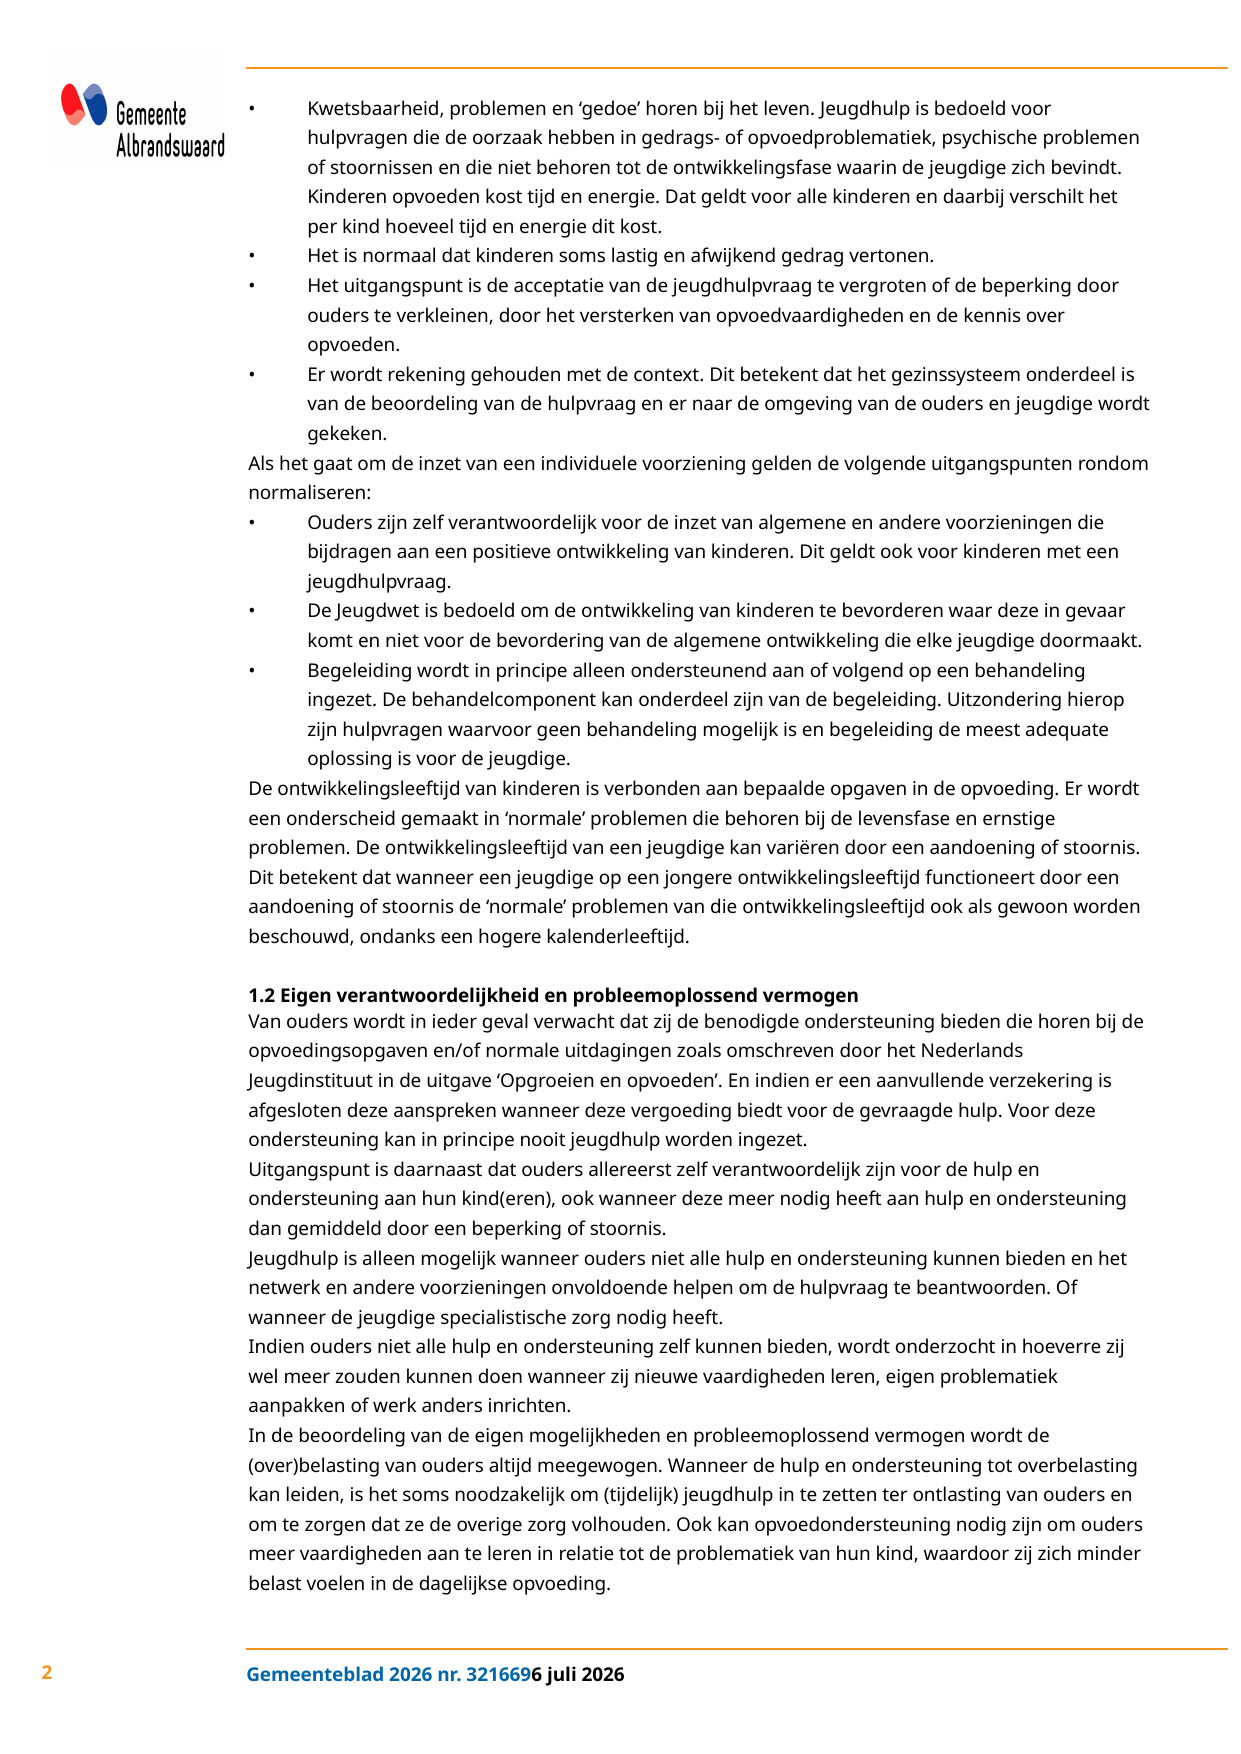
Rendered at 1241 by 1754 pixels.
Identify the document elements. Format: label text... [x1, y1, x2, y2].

text Jeugdhulp is alleen mogelijk wanneer ouders niet alle hulp en ondersteuning kunnen bieden en het netwerk en andere voorzieningen onvoldoende helpen om de hulpvraag te beantwoorden. Of wanneer de jeugdige specialistische zorg nodig heeft. [248, 1245, 1152, 1329]
text Van ouders wordt in ieder geval verwacht dat zij de benodigde ondersteuning bieden die horen bij de opvoedingsopgaven en/of normale uitdagingen zoals omschreven door het Nederlands Jeugdinstituut in de uitgave ‘Opgroeien en opvoeden’. En indien er een aanvullende verzekering is afgesloten deze aanspreken wanneer deze vergoeding biedt voor de gevraagde hulp. Voor deze ondersteuning kan in principe nooit jeugdhulp worden ingezet. [248, 1008, 1152, 1152]
text In de beoordeling van de eigen mogelijkheden en probleemoplossend vermogen wordt de (over)belasting van ouders altijd meegewogen. Wanneer de hulp en ondersteuning tot overbelasting kan leiden, is het soms noodzakelijk om (tijdelijk) jeugdhulp in te zetten ter ontlasting van ouders en om te zorgen dat ze de overige zorg volhouden. Ook kan opvoedondersteuning nodig zijn om ouders meer vaardigheden aan te leren in relatie tot de problematiek van hun kind, waardoor zij zich minder belast voelen in de dagelijkse opvoeding. [248, 1422, 1152, 1596]
text Uitgangspunt is daarnaast dat ouders allereerst zelf verantwoordelijk zijn voor de hulp en ondersteuning aan hun kind(eren), ook wanneer deze meer nodig heeft aan hulp en ondersteuning dan gemiddeld door een beperking of stoornis. [248, 1156, 1152, 1241]
picture [41, 47, 231, 172]
list Er wordt rekening gehouden met de context. Dit betekent dat het gezinssysteem onderdeel is van de beoordeling van de hulpvraag en er naar de omgeving van de ouders en jeugdige wordt gekeken. [248, 361, 1152, 446]
list Ouders zijn zelf verantwoordelijk voor de inzet van algemene en andere voorzieningen die bijdragen aan een positieve ontwikkeling van kinderen. Dit geldt ook voor kinderen met een jeugdhulpvraag. [248, 509, 1152, 594]
text Als het gaat om de inzet van een individuele voorziening gelden de volgende uitgangspunten rondom normaliseren: [248, 450, 1152, 505]
list Het is normaal dat kinderen soms lastig en afwijkend gedrag vertonen. [248, 243, 1152, 268]
list Begeleiding wordt in principe alleen ondersteunend aan of volgend op een behandeling ingezet. De behandelcomponent kan onderdeel zijn van de begeleiding. Uitzondering hierop zijn hulpvragen waarvoor geen behandeling mogelijk is en begeleiding de meest adequate oplossing is voor de jeugdige. [248, 657, 1152, 771]
text Indien ouders niet alle hulp en ondersteuning zelf kunnen bieden, wordt onderzocht in hoeverre zij wel meer zouden kunnen doen wanneer zij nieuwe vaardigheden leren, eigen problematiek aanpakken of werk anders inrichten. [248, 1333, 1152, 1418]
text 1.2 Eigen verantwoordelijkheid en probleemoplossend vermogen [248, 982, 1152, 1008]
list Kwetsbaarheid, problemen en ‘gedoe’ horen bij het leven. Jeugdhulp is bedoeld voor hulpvragen die de oorzaak hebben in gedrags- of opvoedproblematiek, psychische problemen of stoornissen en die niet behoren tot de ontwikkelingsfase waarin de jeugdige zich bevindt. Kinderen opvoeden kost tijd en energie. Dat geldt voor alle kinderen en daarbij verschilt het per kind hoeveel tijd en energie dit kost. [248, 95, 1152, 239]
list De Jeugdwet is bedoeld om de ontwikkeling van kinderen te bevorderen waar deze in gevaar komt en niet voor de bevordering van de algemene ontwikkeling die elke jeugdige doormaakt. [248, 598, 1152, 653]
text De ontwikkelingsleeftijd van kinderen is verbonden aan bepaalde opgaven in de opvoeding. Er wordt een onderscheid gemaakt in ‘normale’ problemen die behoren bij de levensfase en ernstige problemen. De ontwikkelingsleeftijd van een jeugdige kan variëren door een aandoening of stoornis. Dit betekent dat wanneer een jeugdige op een jongere ontwikkelingsleeftijd functioneert door een aandoening of stoornis de ‘normale’ problemen van die ontwikkelingsleeftijd ook als gewoon worden beschouwd, ondanks een hogere kalenderleeftijd. [248, 775, 1152, 949]
list Het uitgangspunt is de acceptatie van de jeugdhulpvraag te vergroten of de beperking door ouders te verkleinen, door het versterken van opvoedvaardigheden en de kennis over opvoeden. [248, 272, 1152, 357]
